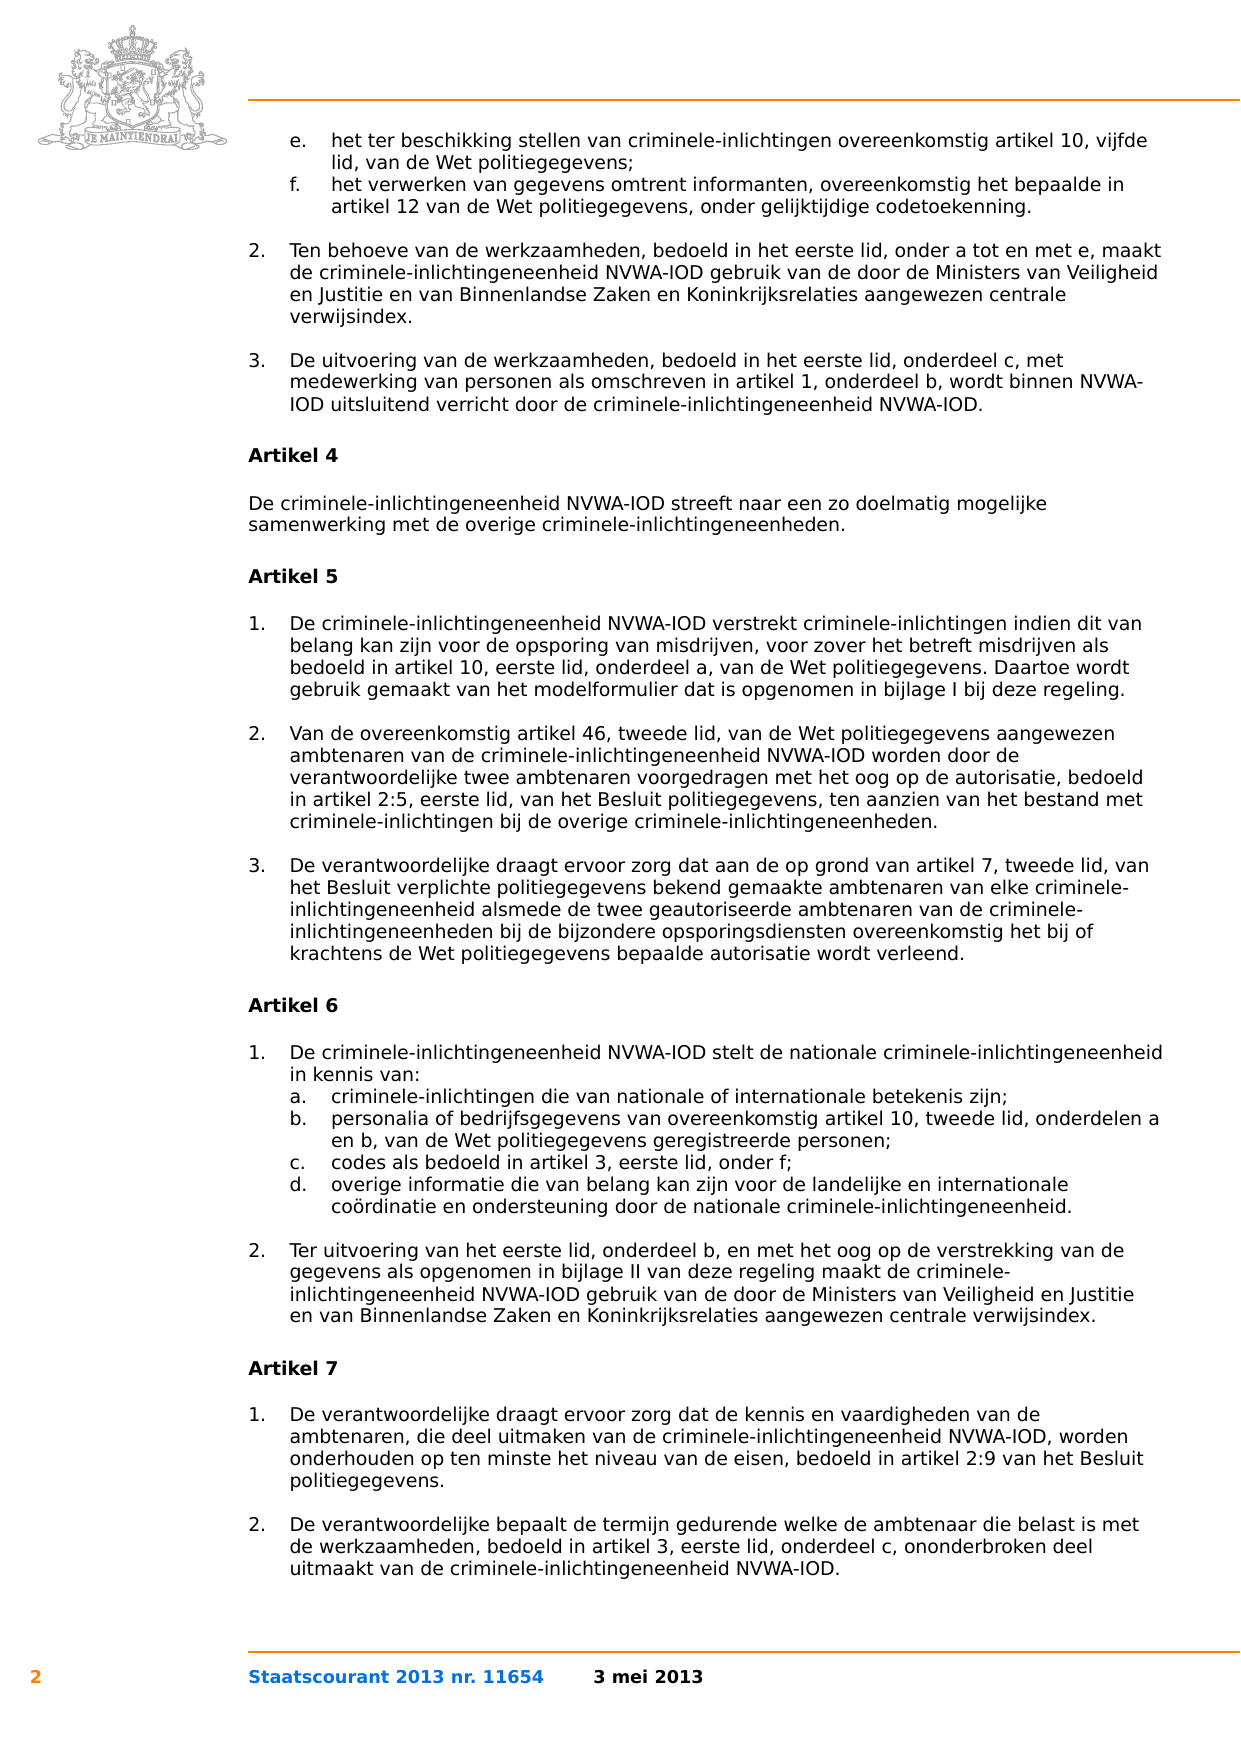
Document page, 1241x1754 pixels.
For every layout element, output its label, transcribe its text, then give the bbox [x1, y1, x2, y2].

text De criminele-inlichtingeneenheid NVWA-IOD streeft naar een zo doelmatig mogelijke samenwerking met de overige criminele-inlichtingeneenheden. [248, 492, 1163, 536]
text 1. De criminele-inlichtingeneenheid NVWA-IOD stelt de nationale criminele-inlichtingeneenheid in kennis van: [248, 1042, 1163, 1086]
text c. codes als bedoeld in artikel 3, eerste lid, onder f; [289, 1152, 1163, 1174]
text 1. De verantwoordelijke draagt ervoor zorg dat de kennis en vaardigheden van de ambtenaren, die deel uitmaken van de criminele-inlichtingeneenheid NVWA-IOD, worden onderhouden op ten minste het niveau van de eisen, bedoeld in artikel 2:9 van het Besluit politiegegevens. [248, 1404, 1163, 1492]
text 3. De uitvoering van de werkzaamheden, bedoeld in het eerste lid, onderdeel c, met medewerking van personen als omschreven in artikel 1, onderdeel b, wordt binnen NVWA-IOD uitsluitend verricht door de criminele-inlichtingeneenheid NVWA-IOD. [248, 349, 1163, 415]
subtitle Artikel 5 [248, 566, 1163, 588]
text e. het ter beschikking stellen van criminele-inlichtingen overeenkomstig artikel 10, vijfde lid, van de Wet politiegegevens; [289, 130, 1163, 174]
text 2. Van de overeenkomstig artikel 46, tweede lid, van de Wet politiegegevens aangewezen ambtenaren van de criminele-inlichtingeneenheid NVWA-IOD worden door de verantwoordelijke twee ambtenaren voorgedragen met het oog op de autorisatie, bedoeld in artikel 2:5, eerste lid, van het Besluit politiegegevens, ten aanzien van het bestand met criminele-inlichtingen bij de overige criminele-inlichtingeneenheden. [248, 723, 1163, 833]
subtitle Artikel 6 [248, 995, 1163, 1017]
text b. personalia of bedrijfsgegevens van overeenkomstig artikel 10, tweede lid, onderdelen a en b, van de Wet politiegegevens geregistreerde personen; [289, 1108, 1163, 1152]
subtitle Artikel 4 [248, 445, 1163, 467]
text a. criminele-inlichtingen die van nationale of internationale betekenis zijn; [289, 1086, 1163, 1108]
text 2. Ter uitvoering van het eerste lid, onderdeel b, en met het oog op de verstrekking van de gegevens als opgenomen in bijlage II van deze regeling maakt de criminele-inlichtingeneenheid NVWA-IOD gebruik van de door de Ministers van Veiligheid en Justitie en van Binnenlandse Zaken en Koninkrijksrelaties aangewezen centrale verwijsindex. [248, 1239, 1163, 1327]
picture [38, 25, 227, 150]
text 2. De verantwoordelijke bepaalt de termijn gedurende welke de ambtenaar die belast is met de werkzaamheden, bedoeld in artikel 3, eerste lid, onderdeel c, ononderbroken deel uitmaakt van de criminele-inlichtingeneenheid NVWA-IOD. [248, 1514, 1163, 1580]
text 1. De criminele-inlichtingeneenheid NVWA-IOD verstrekt criminele-inlichtingen indien dit van belang kan zijn voor de opsporing van misdrijven, voor zover het betreft misdrijven als bedoeld in artikel 10, eerste lid, onderdeel a, van de Wet politiegegevens. Daartoe wordt gebruik gemaakt van het modelformulier dat is opgenomen in bijlage I bij deze regeling. [248, 613, 1163, 701]
subtitle Artikel 7 [248, 1357, 1163, 1379]
text d. overige informatie die van belang kan zijn voor de landelijke en internationale coördinatie en ondersteuning door de nationale criminele-inlichtingeneenheid. [289, 1174, 1163, 1218]
text 3. De verantwoordelijke draagt ervoor zorg dat aan de op grond van artikel 7, tweede lid, van het Besluit verplichte politiegegevens bekend gemaakte ambtenaren van elke criminele-inlichtingeneenheid alsmede de twee geautoriseerde ambtenaren van de criminele-inlichtingeneenheden bij de bijzondere opsporingsdiensten overeenkomstig het bij of krachtens de Wet politiegegevens bepaalde autorisatie wordt verleend. [248, 855, 1163, 965]
text f. het verwerken van gegevens omtrent informanten, overeenkomstig het bepaalde in artikel 12 van de Wet politiegegevens, onder gelijktijdige codetoekenning. [289, 174, 1163, 218]
text 2. Ten behoeve van de werkzaamheden, bedoeld in het eerste lid, onder a tot en met e, maakt de criminele-inlichtingeneenheid NVWA-IOD gebruik van de door de Ministers van Veiligheid en Justitie en van Binnenlandse Zaken en Koninkrijksrelaties aangewezen centrale verwijsindex. [248, 240, 1163, 328]
